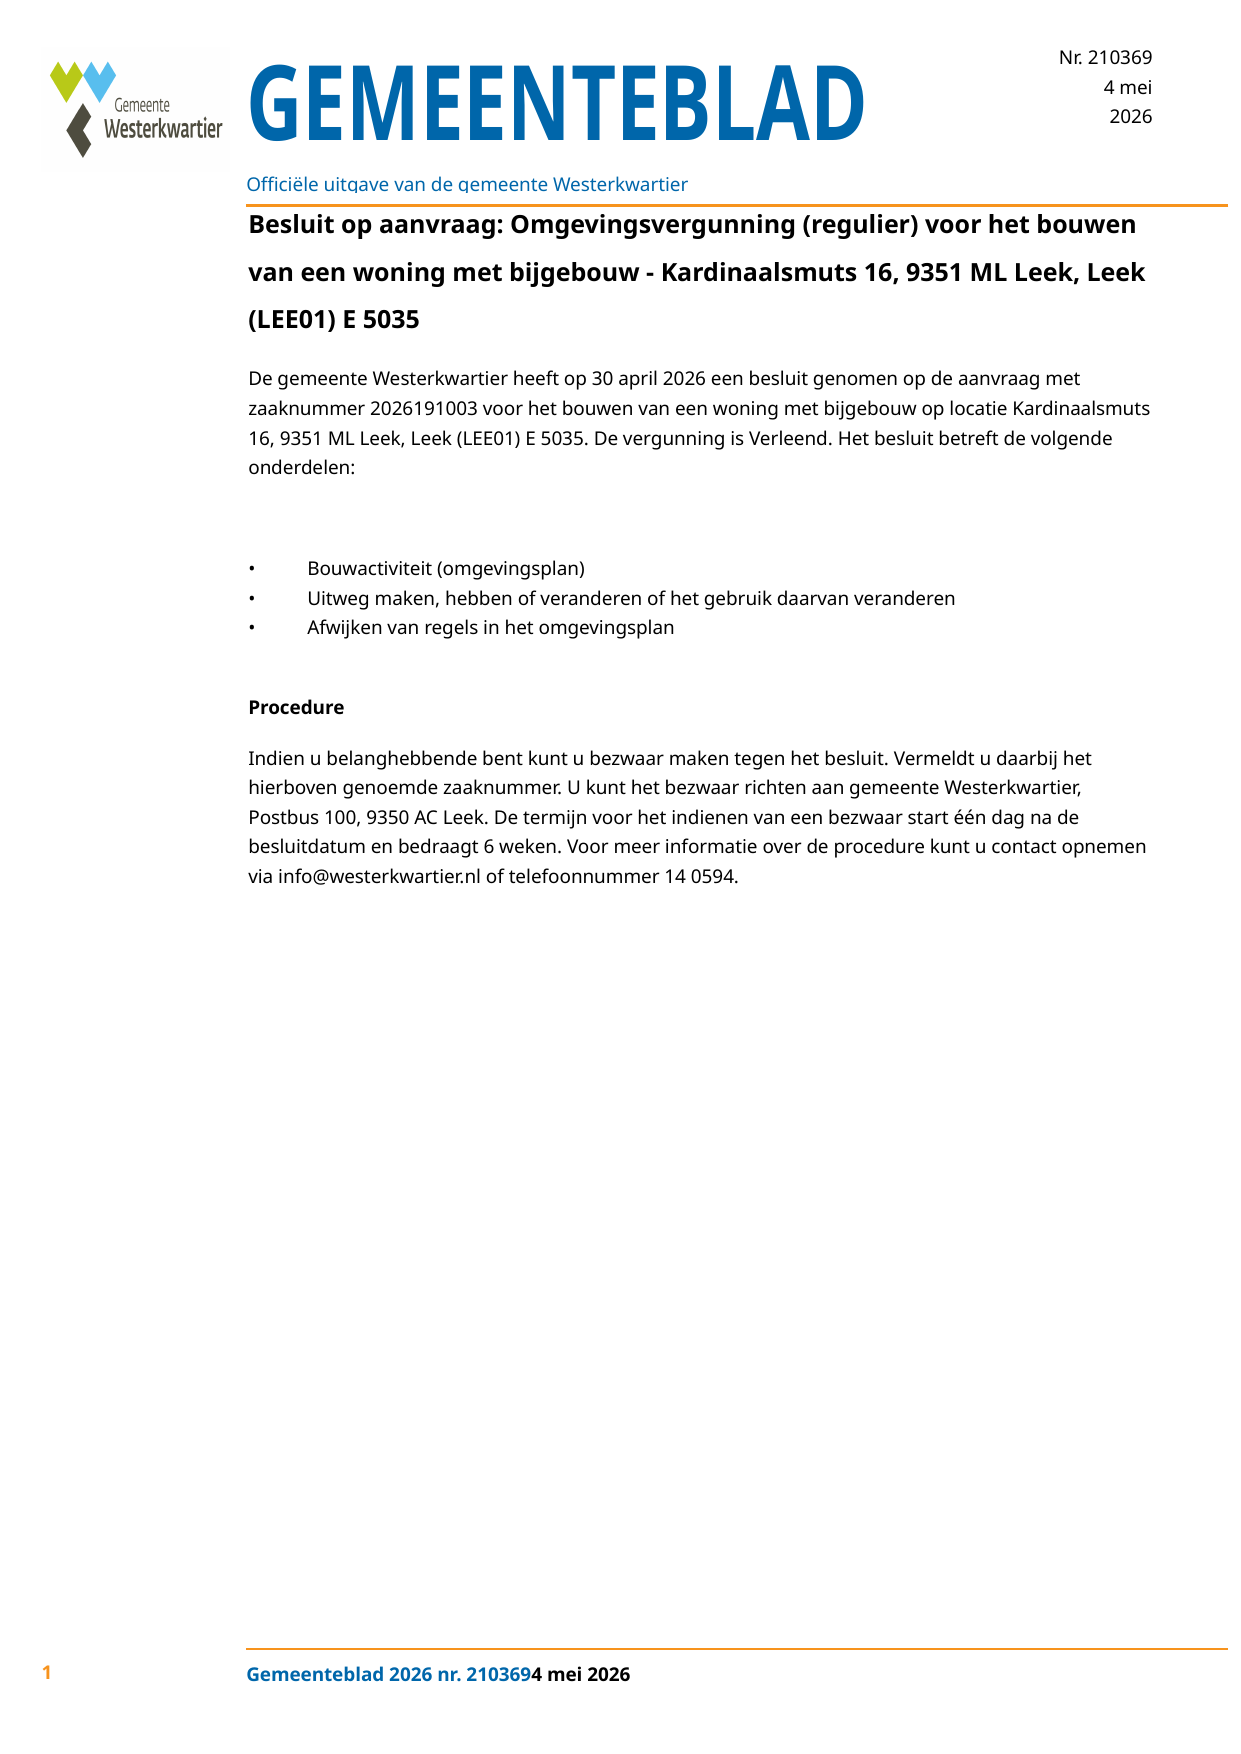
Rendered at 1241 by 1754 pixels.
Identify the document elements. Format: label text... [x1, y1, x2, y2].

text Procedure [248, 694, 1152, 720]
text Indien u belanghebbende bent kunt u bezwaar maken tegen het besluit. Vermeldt u daarbij het hierboven genoemde zaaknummer. U kunt het bezwaar richten aan gemeente Westerkwartier, Postbus 100, 9350 AC Leek. De termijn voor het indienen van een bezwaar start één dag na de besluitdatum en bedraagt 6 weken. Voor meer informatie over de procedure kunt u contact opnemen via info@westerkwartier.nl of telefoonnummer 14 0594. [248, 745, 1152, 889]
text Besluit op aanvraag: Omgevingsvergunning (regulier) voor het bouwen van een woning met bijgebouw - Kardinaalsmuts 16, 9351 ML Leek, Leek (LEE01) E 5035 [248, 207, 1152, 336]
text De gemeente Westerkwartier heeft op 30 april 2026 een besluit genomen op de aanvraag met zaaknummer 2026191003 voor het bouwen van een woning met bijgebouw op locatie Kardinaalsmuts 16, 9351 ML Leek, Leek (LEE01) E 5035. De vergunning is Verleend. Het besluit betreft de volgende onderdelen: [248, 366, 1152, 480]
list Uitweg maken, hebben of veranderen of het gebruik daarvan veranderen [248, 585, 1152, 610]
list Bouwactiviteit (omgevingsplan) [248, 555, 1152, 581]
picture [41, 47, 231, 172]
list Afwijken van regels in het omgevingsplan [248, 614, 1152, 640]
